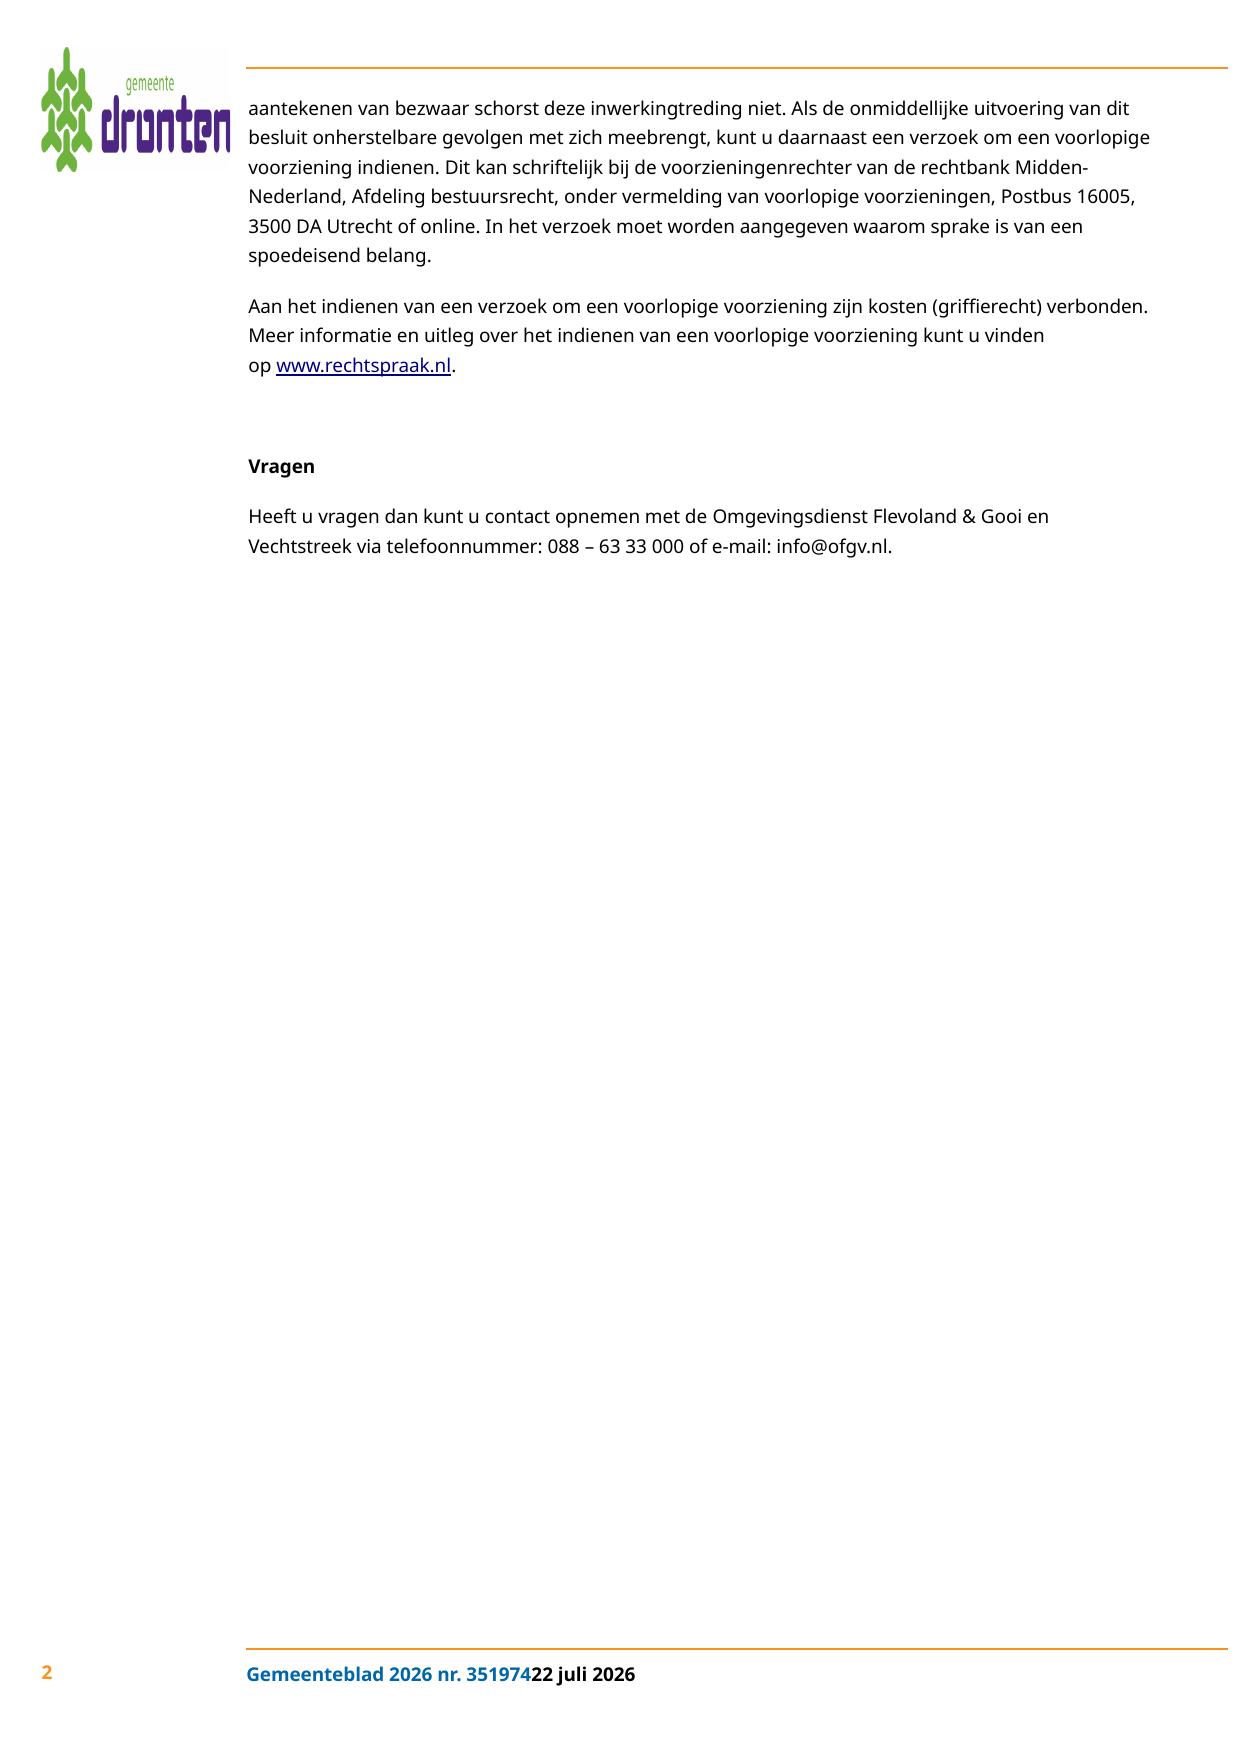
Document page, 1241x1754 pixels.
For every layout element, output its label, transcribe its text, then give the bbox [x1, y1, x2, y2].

text aantekenen van bezwaar schorst deze inwerkingtreding niet. Als de onmiddellijke uitvoering van dit besluit onherstelbare gevolgen met zich meebrengt, kunt u daarnaast een verzoek om een voorlopige voorziening indienen. Dit kan schriftelijk bij de voorzieningenrechter van de rechtbank Midden-Nederland, Afdeling bestuursrecht, onder vermelding van voorlopige voorzieningen, Postbus 16005, 3500 DA Utrecht of online. In het verzoek moet worden aangegeven waarom sprake is van een spoedeisend belang. [248, 95, 1152, 268]
text Heeft u vragen dan kunt u contact opnemen met de Omgevingsdienst Flevoland & Gooi en Vechtstreek via telefoonnummer: 088 – 63 33 000 of e-mail: info@ofgv.nl. [248, 503, 1152, 559]
text Vragen [248, 453, 1152, 479]
text Aan het indienen van een verzoek om een voorlopige voorziening zijn kosten (griffierecht) verbonden. Meer informatie en uitleg over het indienen van een voorlopige voorziening kunt u vinden op www.rechtspraak.nl. [248, 293, 1152, 378]
picture [41, 47, 231, 172]
